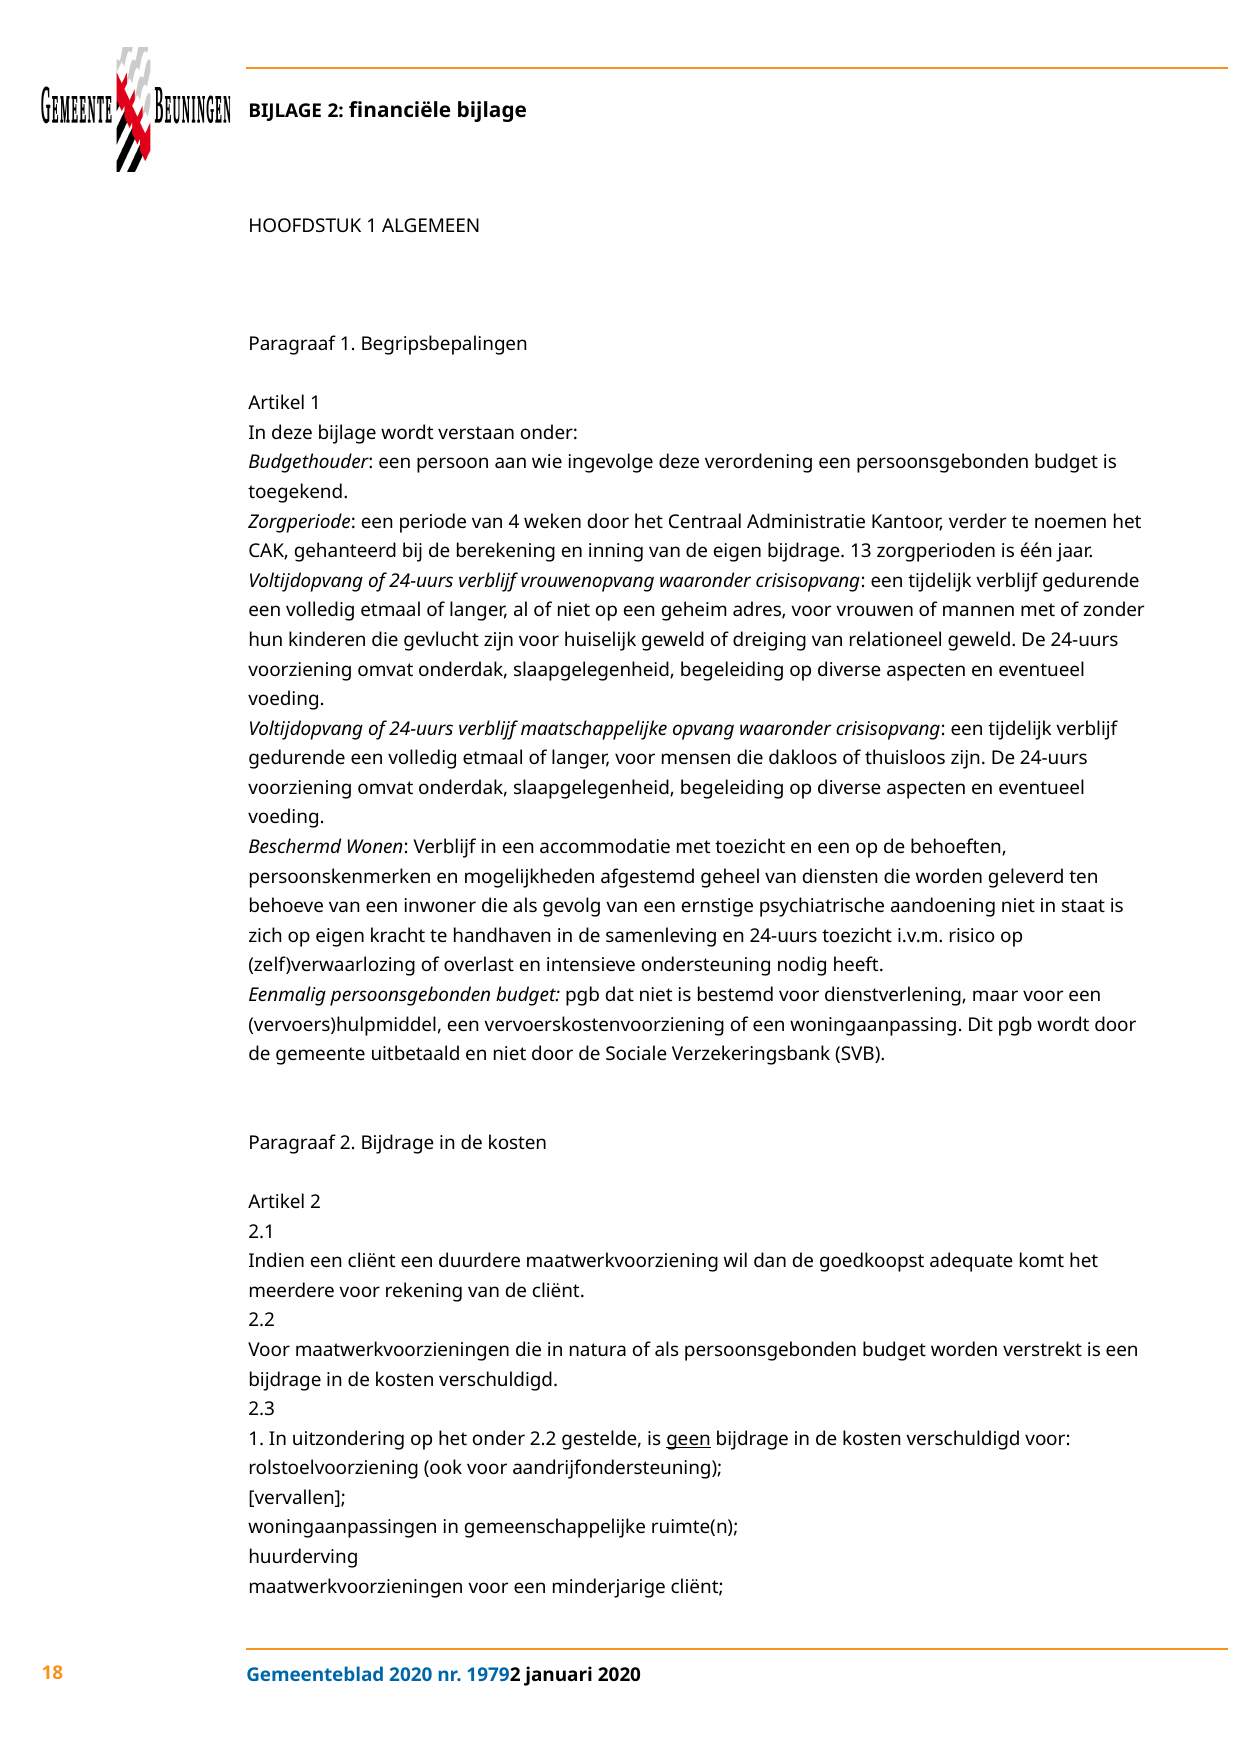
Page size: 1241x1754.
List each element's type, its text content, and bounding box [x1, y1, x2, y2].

text Paragraaf 1. Begripsbepalingen [248, 330, 1152, 356]
text 1. In uitzondering op het onder 2.2 gestelde, is geen bijdrage in de kosten verschuldigd voor: [248, 1425, 1152, 1451]
text BIJLAGE 2: financiële bijlage [248, 95, 1152, 123]
text huurderving [248, 1543, 1152, 1569]
text maatwerkvoorzieningen voor een minderjarige cliënt; [248, 1573, 1152, 1599]
text Indien een cliënt een duurdere maatwerkvoorziening wil dan de goedkoopst adequate komt het meerdere voor rekening van de cliënt. [248, 1247, 1152, 1303]
text Voor maatwerkvoorzieningen die in natura of als persoonsgebonden budget worden verstrekt is een bijdrage in de kosten verschuldigd. [248, 1336, 1152, 1392]
text Zorgperiode: een periode van 4 weken door het Centraal Administratie Kantoor, verder te noemen het CAK, gehanteerd bij de berekening en inning van de eigen bijdrage. 13 zorgperioden is één jaar. [248, 508, 1152, 563]
text Artikel 2 [248, 1188, 1152, 1214]
text rolstoelvoorziening (ook voor aandrijfondersteuning); [248, 1454, 1152, 1480]
text 2.3 [248, 1395, 1152, 1421]
text Paragraaf 2. Bijdrage in de kosten [248, 1129, 1152, 1155]
picture [41, 47, 231, 172]
text Budgethouder: een persoon aan wie ingevolge deze verordening een persoonsgebonden budget is toegekend. [248, 449, 1152, 504]
text Voltijdopvang of 24-uurs verblijf maatschappelijke opvang waaronder crisisopvang: een tijdelijk verblijf gedurende een volledig etmaal of langer, voor mensen die dakloos of thuisloos zijn. De 24-uurs voorziening omvat onderdak, slaapgelegenheid, begeleiding op diverse aspecten en eventueel voeding. [248, 715, 1152, 829]
text [vervallen]; [248, 1484, 1152, 1510]
text Beschermd Wonen: Verblijf in een accommodatie met toezicht en een op de behoeften, persoonskenmerken en mogelijkheden afgestemd geheel van diensten die worden geleverd ten behoeve van een inwoner die als gevolg van een ernstige psychiatrische aandoening niet in staat is zich op eigen kracht te handhaven in de samenleving en 24-uurs toezicht i.v.m. risico op (zelf)verwaarlozing of overlast en intensieve ondersteuning nodig heeft. [248, 833, 1152, 977]
text HOOFDSTUK 1 ALGEMEEN [248, 212, 1152, 238]
text Artikel 1 [248, 389, 1152, 415]
text woningaanpassingen in gemeenschappelijke ruimte(n); [248, 1514, 1152, 1539]
text In deze bijlage wordt verstaan onder: [248, 419, 1152, 445]
text 2.1 [248, 1218, 1152, 1244]
text Voltijdopvang of 24-uurs verblijf vrouwenopvang waaronder crisisopvang: een tijdelijk verblijf gedurende een volledig etmaal of langer, al of niet op een geheim adres, voor vrouwen of mannen met of zonder hun kinderen die gevlucht zijn voor huiselijk geweld of dreiging van relationeel geweld. De 24-uurs voorziening omvat onderdak, slaapgelegenheid, begeleiding op diverse aspecten en eventueel voeding. [248, 567, 1152, 711]
text Eenmalig persoonsgebonden budget: pgb dat niet is bestemd voor dienstverlening, maar voor een (vervoers)hulpmiddel, een vervoerskostenvoorziening of een woningaanpassing. Dit pgb wordt door de gemeente uitbetaald en niet door de Sociale Verzekeringsbank (SVB). [248, 981, 1152, 1066]
text 2.2 [248, 1307, 1152, 1332]
